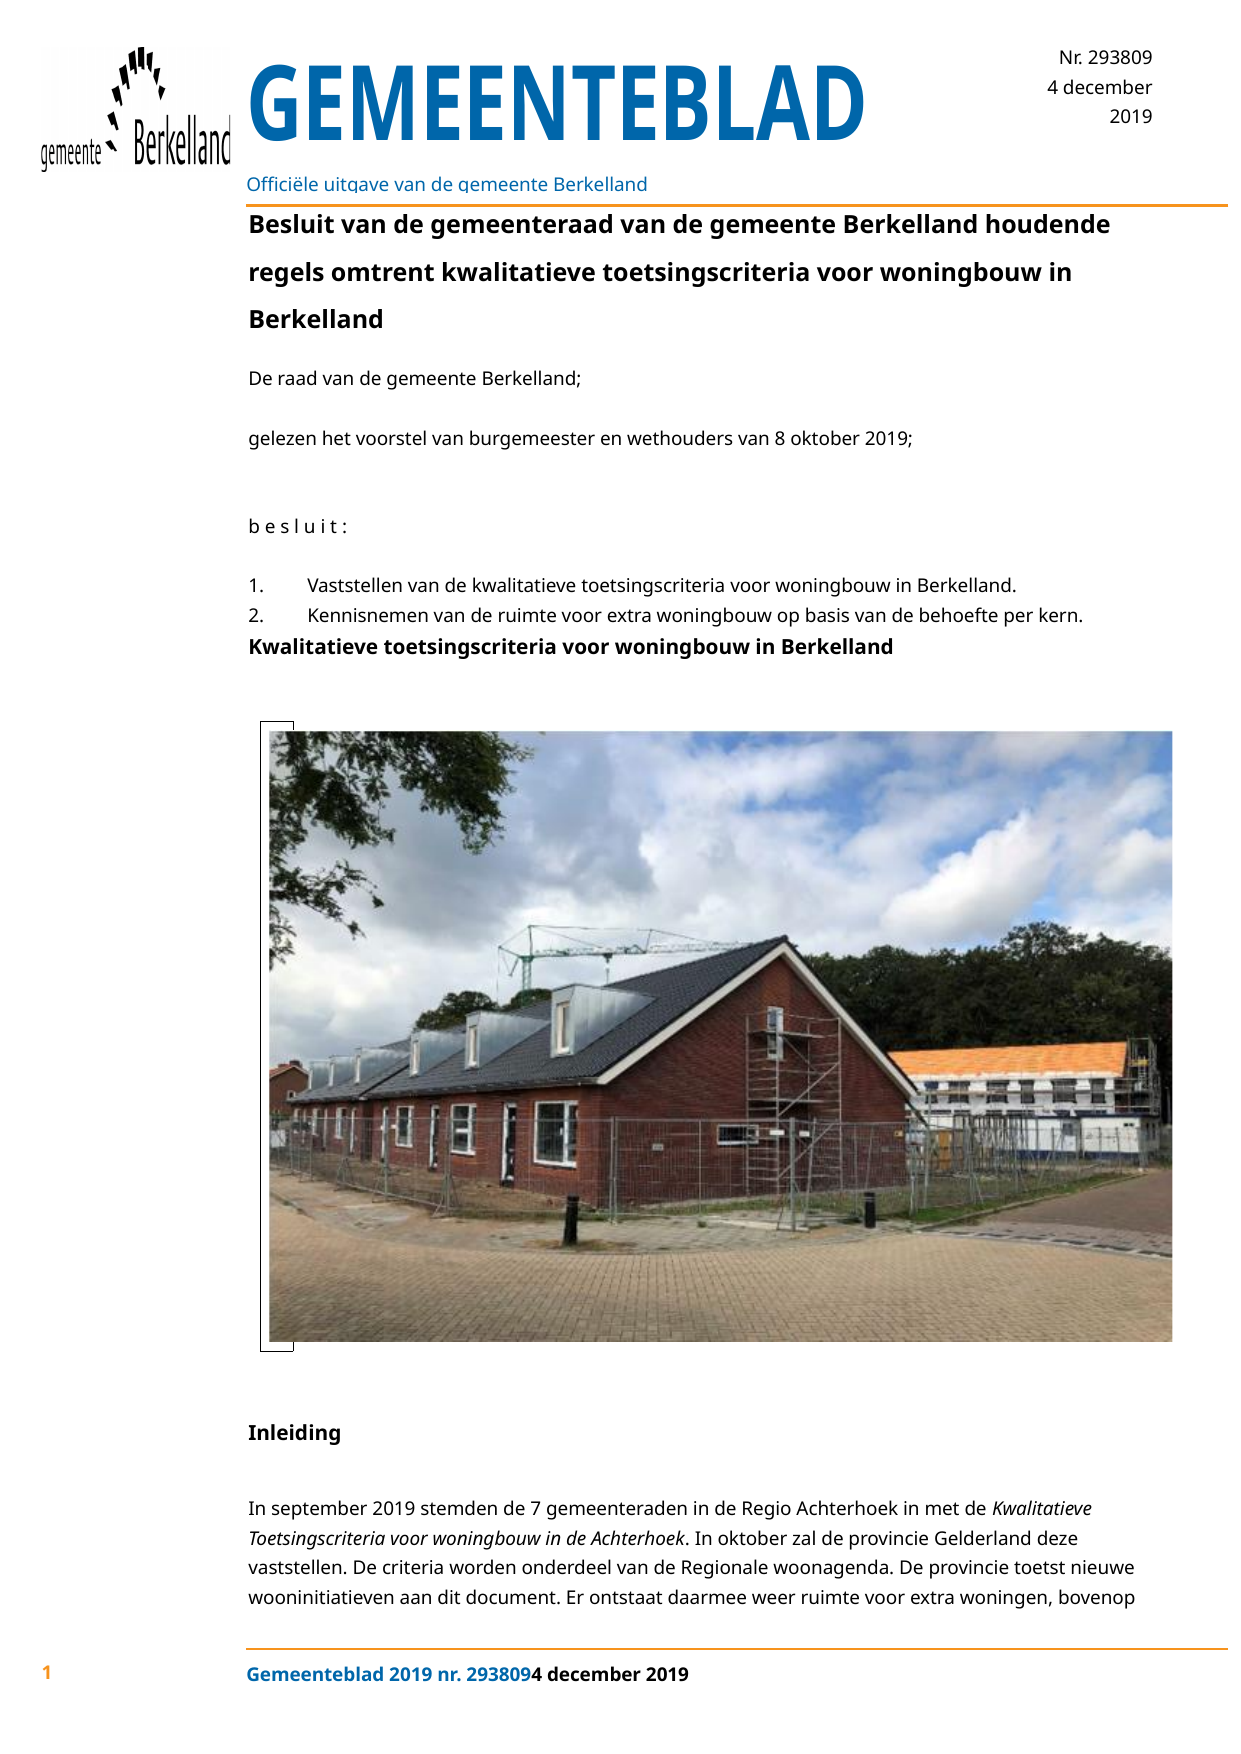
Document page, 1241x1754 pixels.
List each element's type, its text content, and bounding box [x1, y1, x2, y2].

text b e s l u i t : [248, 513, 1152, 539]
list Kennisnemen van de ruimte voor extra woningbouw op basis van de behoefte per kern. [248, 602, 1152, 628]
text gelezen het voorstel van burgemeester en wethouders van 8 oktober 2019; [248, 425, 1152, 450]
picture [268, 730, 1173, 1342]
text Inleiding [248, 1418, 1152, 1446]
picture [41, 47, 231, 172]
text In september 2019 stemden de 7 gemeenteraden in de Regio Achterhoek in met de Kwalitatieve Toetsingscriteria voor woningbouw in de Achterhoek. In oktober zal de provincie Gelderland deze vaststellen. De criteria worden onderdeel van de Regionale woonagenda. De provincie toetst nieuwe wooninitiatieven aan dit document. Er ontstaat daarmee weer ruimte voor extra woningen, bovenop [248, 1495, 1152, 1610]
text De raad van de gemeente Berkelland; [248, 366, 1152, 391]
text Besluit van de gemeenteraad van de gemeente Berkelland houdende regels omtrent kwalitatieve toetsingscriteria voor woningbouw in Berkelland [248, 207, 1152, 336]
list Vaststellen van de kwalitatieve toetsingscriteria voor woningbouw in Berkelland. [248, 573, 1152, 598]
text Kwalitatieve toetsingscriteria voor woningbouw in Berkelland [248, 632, 1152, 660]
